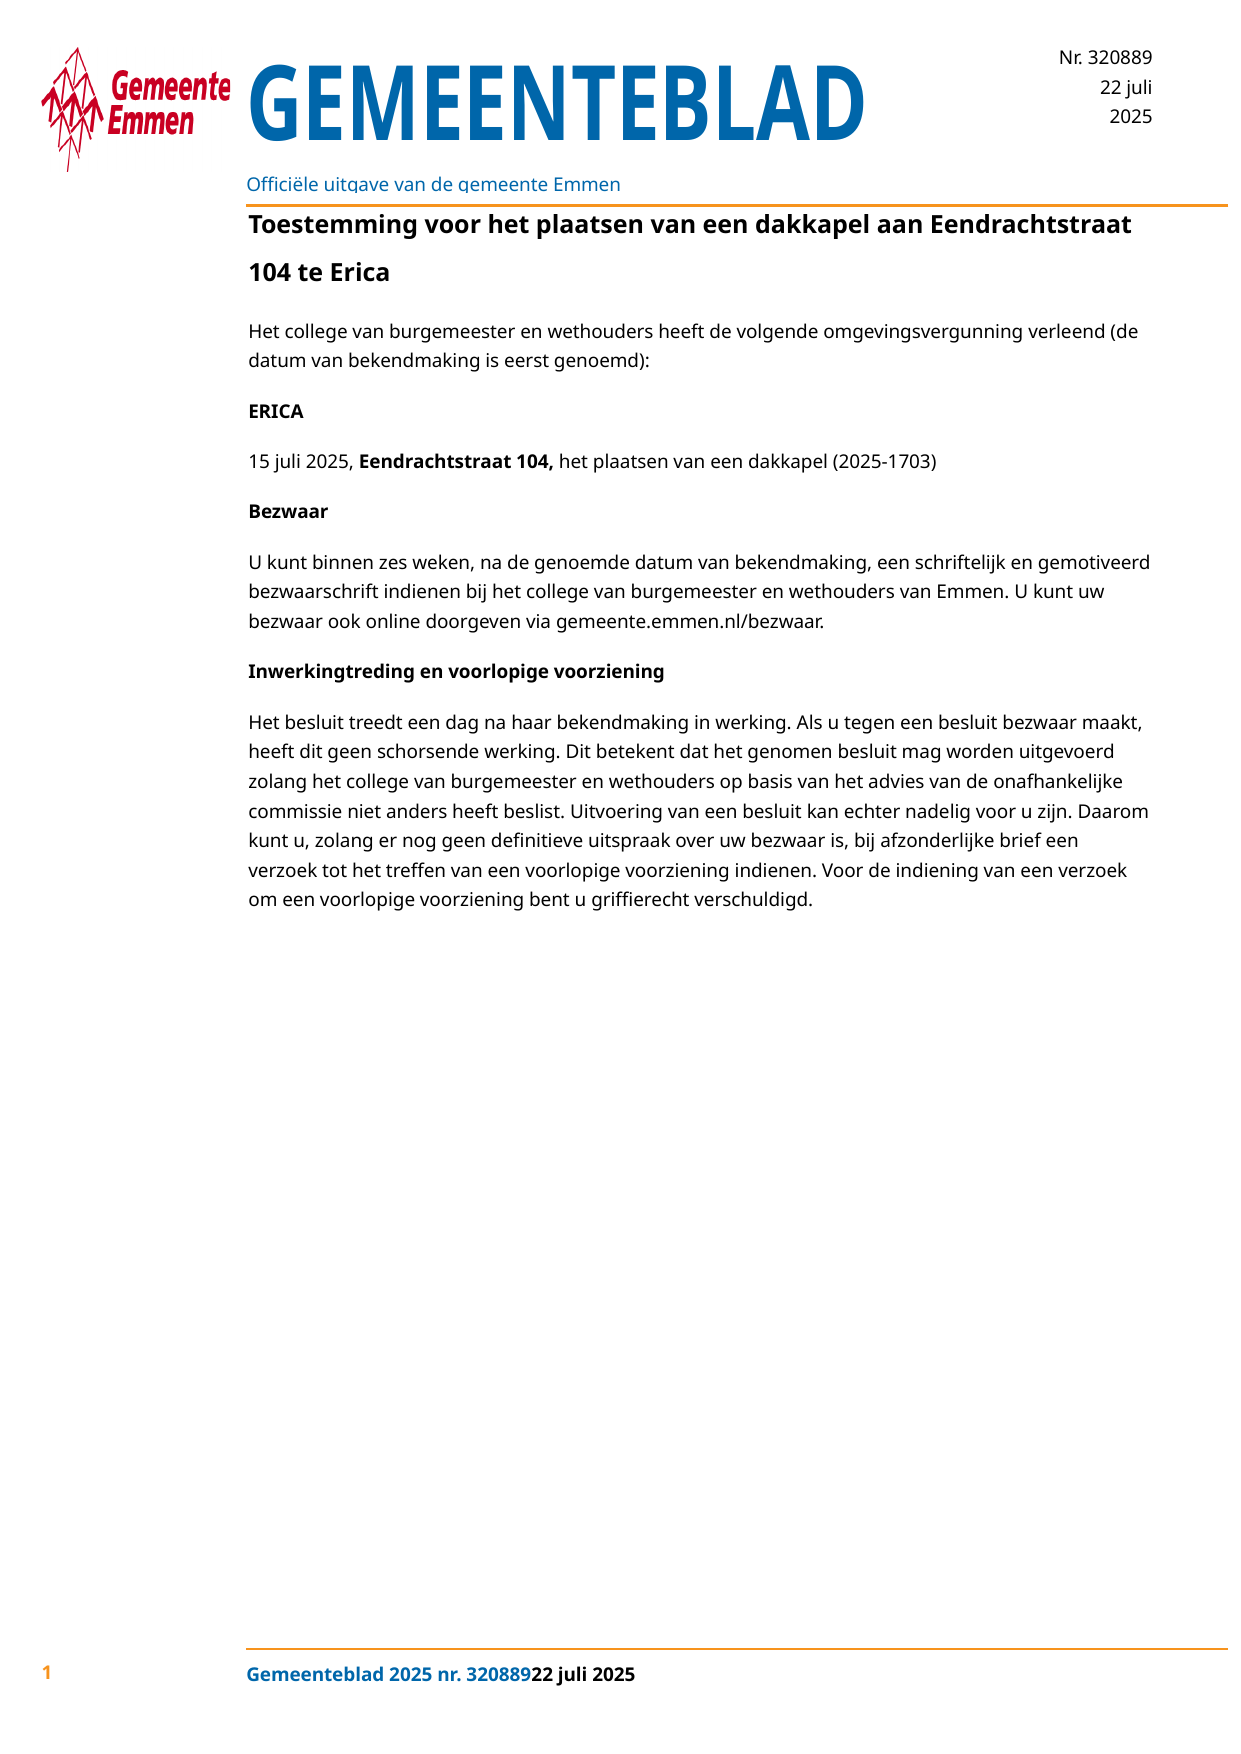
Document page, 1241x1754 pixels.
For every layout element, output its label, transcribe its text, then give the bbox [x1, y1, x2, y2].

text Toestemming voor het plaatsen van een dakkapel aan Eendrachtstraat 104 te Erica [248, 207, 1152, 288]
text ERICA [248, 398, 1152, 424]
text 15 juli 2025, Eendrachtstraat 104, het plaatsen van een dakkapel (2025-1703) [248, 448, 1152, 474]
text Bezwaar [248, 499, 1152, 524]
text U kunt binnen zes weken, na de genoemde datum van bekendmaking, een schriftelijk en gemotiveerd bezwaarschrift indienen bij het college van burgemeester en wethouders van Emmen. U kunt uw bezwaar ook online doorgeven via gemeente.emmen.nl/bezwaar. [248, 549, 1152, 634]
text Inwerkingtreding en voorlopige voorziening [248, 659, 1152, 684]
text Het besluit treedt een dag na haar bekendmaking in werking. Als u tegen een besluit bezwaar maakt, heeft dit geen schorsende werking. Dit betekent dat het genomen besluit mag worden uitgevoerd zolang het college van burgemeester en wethouders op basis van het advies van de onafhankelijke commissie niet anders heeft beslist. Uitvoering van een besluit kan echter nadelig voor u zijn. Daarom kunt u, zolang er nog geen definitieve uitspraak over uw bezwaar is, bij afzonderlijke brief een verzoek tot het treffen van een voorlopige voorziening indienen. Voor de indiening van een verzoek om een voorlopige voorziening bent u griffierecht verschuldigd. [248, 709, 1152, 912]
picture [41, 47, 231, 172]
text Het college van burgemeester en wethouders heeft de volgende omgevingsvergunning verleend (de datum van bekendmaking is eerst genoemd): [248, 318, 1152, 373]
